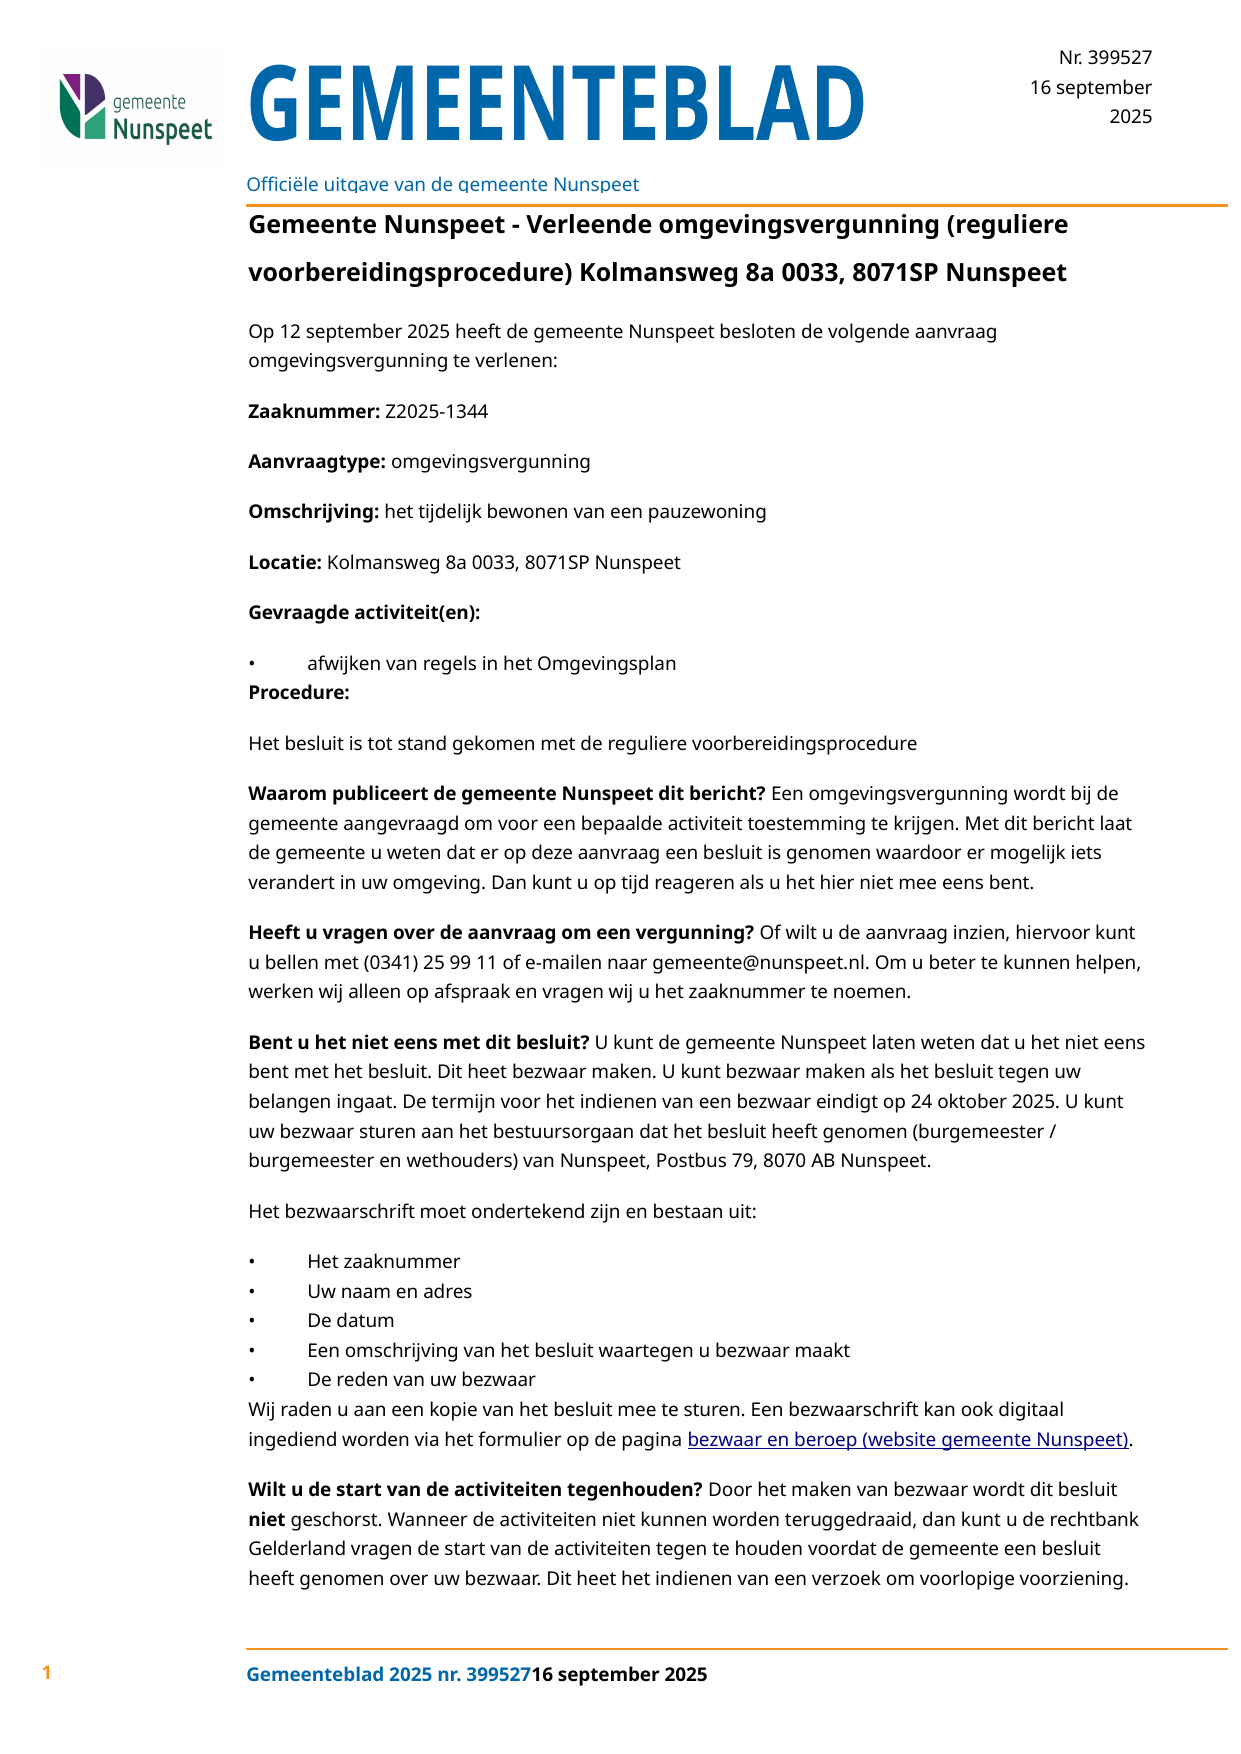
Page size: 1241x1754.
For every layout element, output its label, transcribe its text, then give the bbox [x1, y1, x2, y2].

list Een omschrijving van het besluit waartegen u bezwaar maakt [248, 1337, 1152, 1363]
text Op 12 september 2025 heeft de gemeente Nunspeet besloten de volgende aanvraag omgevingsvergunning te verlenen: [248, 318, 1152, 373]
text Omschrijving: het tijdelijk bewonen van een pauzewoning [248, 499, 1152, 524]
text Gevraagde activiteit(en): [248, 599, 1152, 625]
list Het zaaknummer [248, 1248, 1152, 1274]
text Locatie: Kolmansweg 8a 0033, 8071SP Nunspeet [248, 549, 1152, 575]
text Het bezwaarschrift moet ondertekend zijn en bestaan uit: [248, 1198, 1152, 1224]
text Aanvraagtype: omgevingsvergunning [248, 448, 1152, 474]
text Wij raden u aan een kopie van het besluit mee te sturen. Een bezwaarschrift kan ook digitaal ingediend worden via het formulier op de pagina bezwaar en beroep (website gemeente Nunspeet). [248, 1396, 1152, 1452]
text Wilt u de start van de activiteiten tegenhouden? Door het maken van bezwaar wordt dit besluit niet geschorst. Wanneer de activiteiten niet kunnen worden teruggedraaid, dan kunt u de rechtbank Gelderland vragen de start van de activiteiten tegen te houden voordat de gemeente een besluit heeft genomen over uw bezwaar. Dit heet het indienen van een verzoek om voorlopige voorziening. [248, 1476, 1152, 1591]
text Gemeente Nunspeet - Verleende omgevingsvergunning (reguliere voorbereidingsprocedure) Kolmansweg 8a 0033, 8071SP Nunspeet [248, 207, 1152, 288]
text Bent u het niet eens met dit besluit? U kunt de gemeente Nunspeet laten weten dat u het niet eens bent met het besluit. Dit heet bezwaar maken. U kunt bezwaar maken als het besluit tegen uw belangen ingaat. De termijn voor het indienen van een bezwaar eindigt op 24 oktober 2025. U kunt uw bezwaar sturen aan het bestuursorgaan dat het besluit heeft genomen (burgemeester / burgemeester en wethouders) van Nunspeet, Postbus 79, 8070 AB Nunspeet. [248, 1029, 1152, 1173]
list Uw naam en adres [248, 1278, 1152, 1304]
text Procedure: [248, 679, 1152, 705]
text Zaaknummer: Z2025-1344 [248, 398, 1152, 424]
list De reden van uw bezwaar [248, 1367, 1152, 1392]
text Heeft u vragen over de aanvraag om een vergunning? Of wilt u de aanvraag inzien, hiervoor kunt u bellen met (0341) 25 99 11 of e-mailen naar gemeente@nunspeet.nl. Om u beter te kunnen helpen, werken wij alleen op afspraak en vragen wij u het zaaknummer te noemen. [248, 919, 1152, 1004]
list afwijken van regels in het Omgevingsplan [248, 650, 1152, 676]
text Het besluit is tot stand gekomen met de reguliere voorbereidingsprocedure [248, 730, 1152, 756]
list De datum [248, 1307, 1152, 1333]
picture [41, 47, 231, 172]
text Waarom publiceert de gemeente Nunspeet dit bericht? Een omgevingsvergunning wordt bij de gemeente aangevraagd om voor een bepaalde activiteit toestemming te krijgen. Met dit bericht laat de gemeente u weten dat er op deze aanvraag een besluit is genomen waardoor er mogelijk iets verandert in uw omgeving. Dan kunt u op tijd reageren als u het hier niet mee eens bent. [248, 780, 1152, 895]
